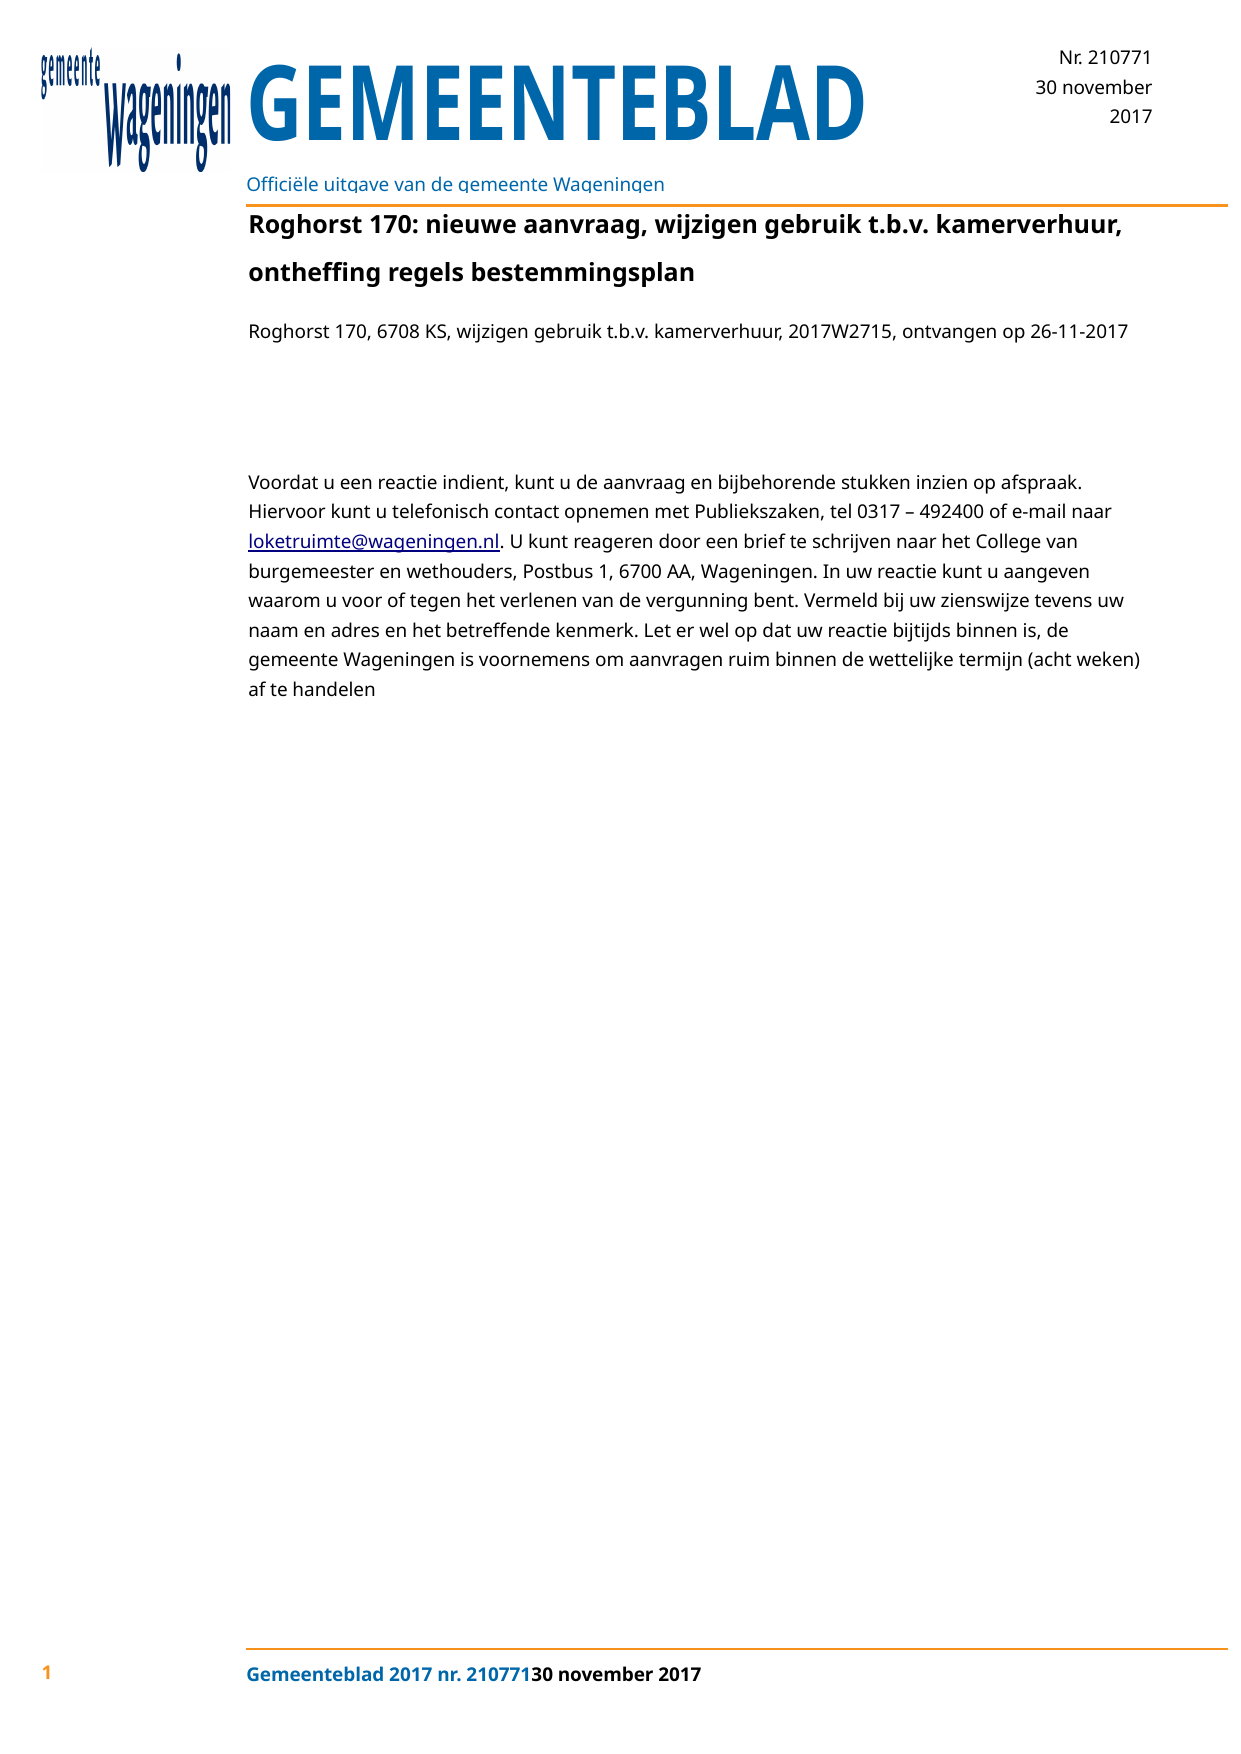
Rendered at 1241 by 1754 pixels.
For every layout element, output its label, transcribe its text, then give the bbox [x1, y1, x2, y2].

text Roghorst 170, 6708 KS, wijzigen gebruik t.b.v. kamerverhuur, 2017W2715, ontvangen op 26-11-2017 [248, 318, 1152, 344]
text Roghorst 170: nieuwe aanvraag, wijzigen gebruik t.b.v. kamerverhuur, ontheffing regels bestemmingsplan [248, 207, 1152, 288]
picture [41, 47, 231, 172]
text Voordat u een reactie indient, kunt u de aanvraag en bijbehorende stukken inzien op afspraak. Hiervoor kunt u telefonisch contact opnemen met Publiekszaken, tel 0317 – 492400 of e-mail naar loketruimte@wageningen.nl. U kunt reageren door een brief te schrijven naar het College van burgemeester en wethouders, Postbus 1, 6700 AA, Wageningen. In uw reactie kunt u aangeven waarom u voor of tegen het verlenen van de vergunning bent. Vermeld bij uw zienswijze tevens uw naam en adres en het betreffende kenmerk. Let er wel op dat uw reactie bijtijds binnen is, de gemeente Wageningen is voornemens om aanvragen ruim binnen de wettelijke termijn (acht weken) af te handelen [248, 469, 1152, 702]
